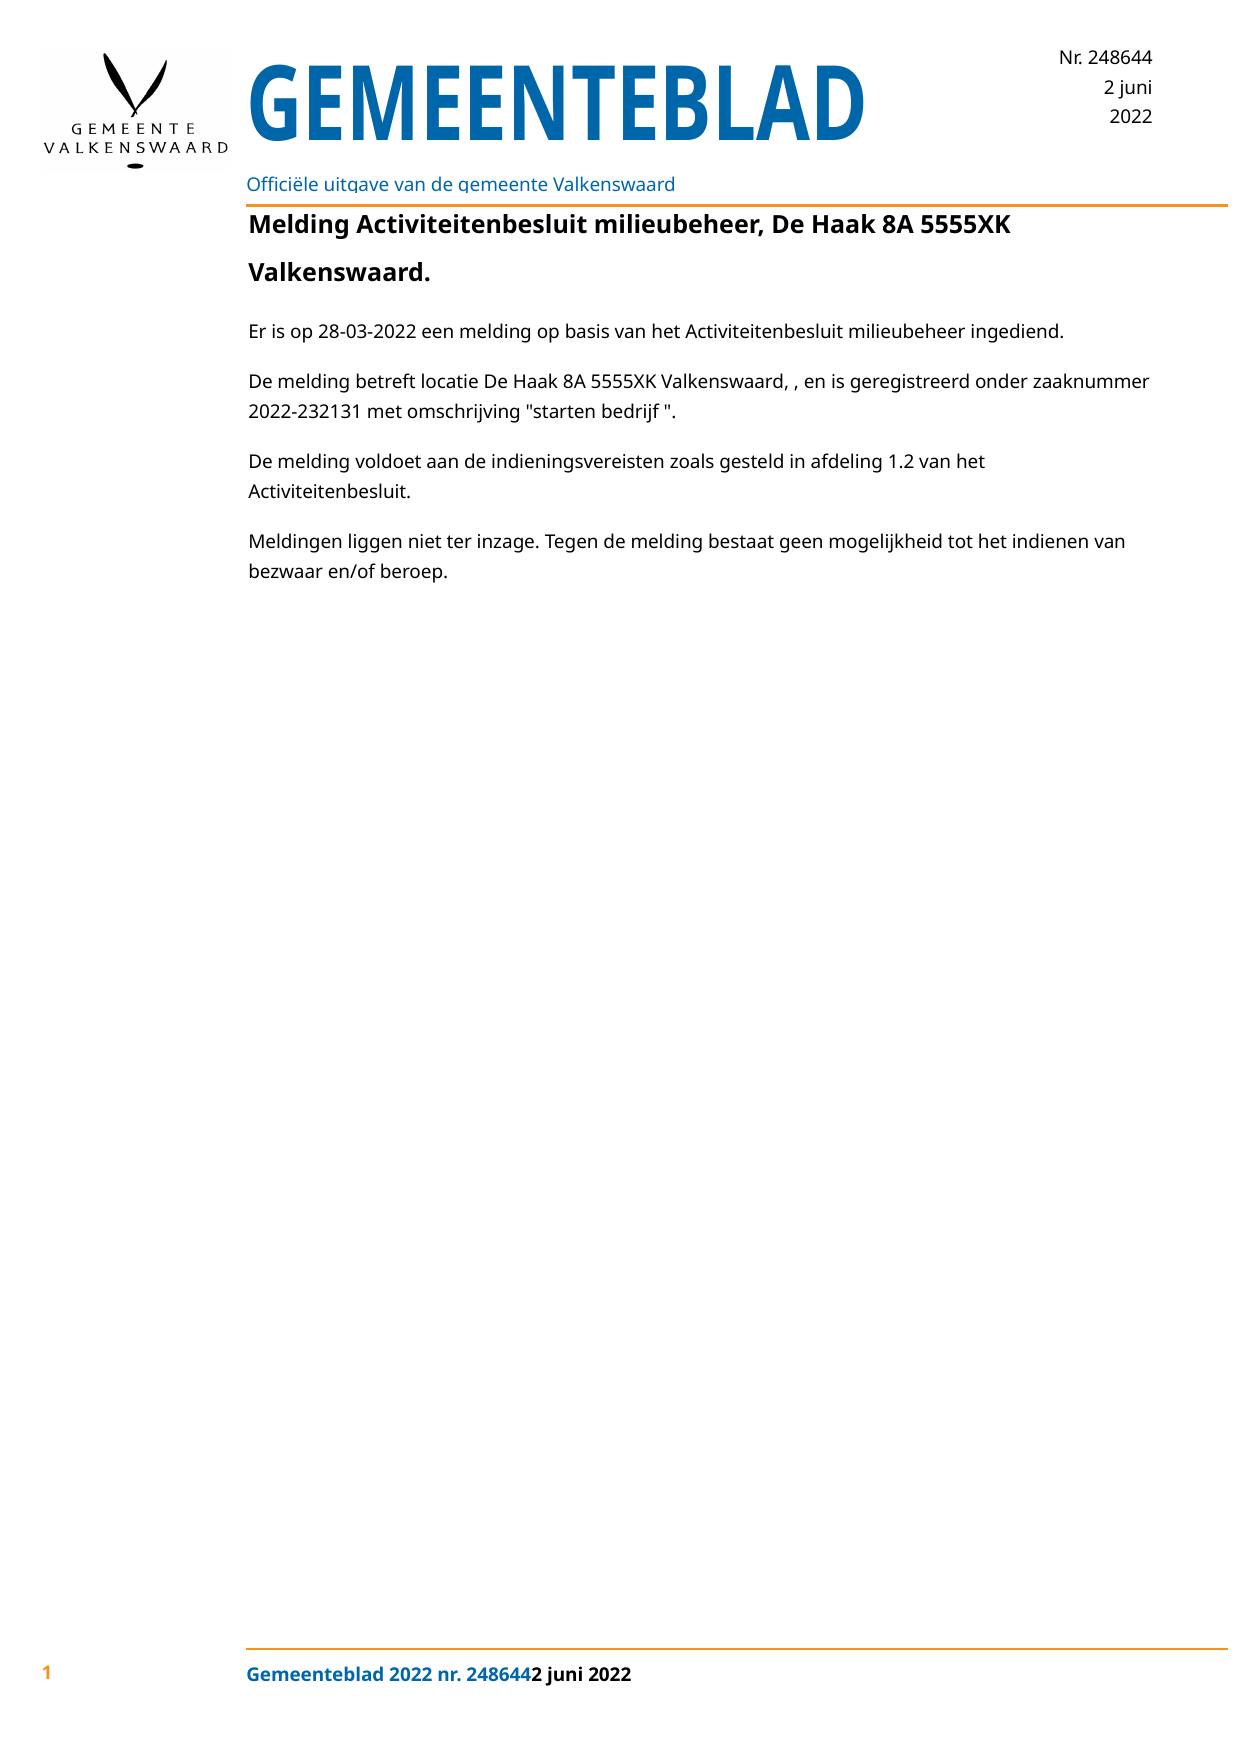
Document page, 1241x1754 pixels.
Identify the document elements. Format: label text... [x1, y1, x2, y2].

text De melding betreft locatie De Haak 8A 5555XK Valkenswaard, , en is geregistreerd onder zaaknummer 2022-232131 met omschrijving "starten bedrijf ". [248, 368, 1152, 424]
text Er is op 28-03-2022 een melding op basis van het Activiteitenbesluit milieubeheer ingediend. [248, 318, 1152, 344]
text Melding Activiteitenbesluit milieubeheer, De Haak 8A 5555XK Valkenswaard. [248, 207, 1152, 288]
text De melding voldoet aan de indieningsvereisten zoals gesteld in afdeling 1.2 van het Activiteitenbesluit. [248, 448, 1152, 504]
text Meldingen liggen niet ter inzage. Tegen de melding bestaat geen mogelijkheid tot het indienen van bezwaar en/of beroep. [248, 528, 1152, 584]
picture [41, 47, 231, 172]
